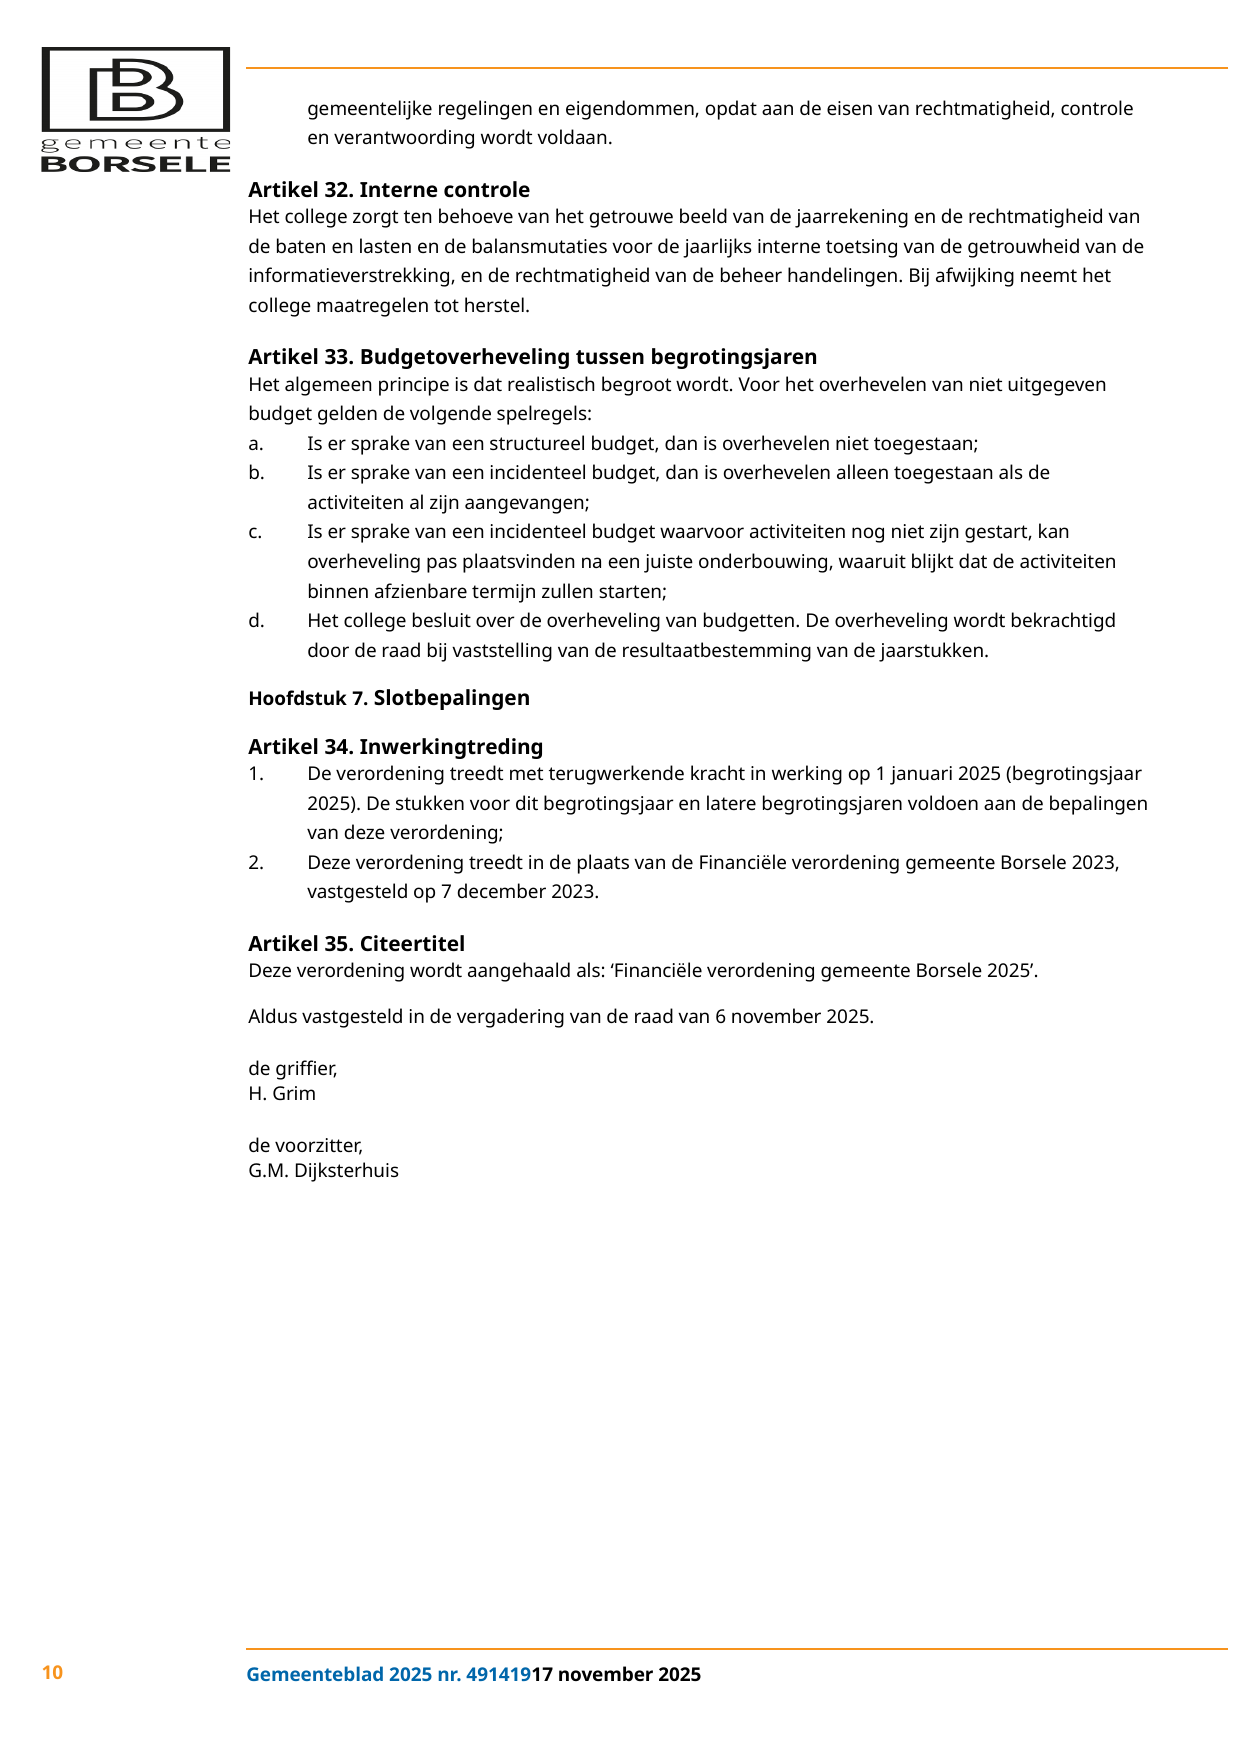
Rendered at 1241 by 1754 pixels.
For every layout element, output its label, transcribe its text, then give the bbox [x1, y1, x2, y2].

list Het college besluit over de overheveling van budgetten. De overheveling wordt bekrachtigd door de raad bij vaststelling van de resultaatbestemming van de jaarstukken. [248, 607, 1152, 663]
text G.M. Dijksterhuis [248, 1158, 1152, 1183]
text Aldus vastgesteld in de vergadering van de raad van 6 november 2025. [248, 1003, 1152, 1029]
text Artikel 33. Budgetoverheveling tussen begrotingsjaren [248, 342, 1152, 371]
text Het algemeen principe is dat realistisch begroot wordt. Voor het overhevelen van niet uitgegeven budget gelden de volgende spelregels: [248, 371, 1152, 426]
text de griffier, [248, 1055, 1152, 1080]
list gemeentelijke regelingen en eigendommen, opdat aan de eisen van rechtmatigheid, controle en verantwoording wordt voldaan. [248, 95, 1152, 150]
text Artikel 32. Interne controle [248, 175, 1152, 203]
text H. Grim [248, 1080, 1152, 1106]
text Deze verordening wordt aangehaald als: ‘Financiële verordening gemeente Borsele 2025’. [248, 958, 1152, 983]
list Is er sprake van een incidenteel budget waarvoor activiteiten nog niet zijn gestart, kan overheveling pas plaatsvinden na een juiste onderbouwing, waaruit blijkt dat de activiteiten binnen afzienbare termijn zullen starten; [248, 519, 1152, 604]
text de voorzitter, [248, 1132, 1152, 1158]
text Artikel 35. Citeertitel [248, 929, 1152, 958]
text Artikel 34. Inwerkingtreding [248, 732, 1152, 760]
text Hoofdstuk 7. Slotbepalingen [248, 683, 1152, 711]
text Het college zorgt ten behoeve van het getrouwe beeld van de jaarrekening en de rechtmatigheid van de baten en lasten en de balansmutaties voor de jaarlijks interne toetsing van de getrouwheid van de informatieverstrekking, en de rechtmatigheid van de beheer handelingen. Bij afwijking neemt het college maatregelen tot herstel. [248, 203, 1152, 318]
list Is er sprake van een structureel budget, dan is overhevelen niet toegestaan; [248, 430, 1152, 456]
list Is er sprake van een incidenteel budget, dan is overhevelen alleen toegestaan als de activiteiten al zijn aangevangen; [248, 459, 1152, 515]
picture [41, 47, 231, 172]
list Deze verordening treedt in de plaats van de Financiële verordening gemeente Borsele 2023, vastgesteld op 7 december 2023. [248, 849, 1152, 904]
list De verordening treedt met terugwerkende kracht in werking op 1 januari 2025 (begrotingsjaar 2025). De stukken voor dit begrotingsjaar en latere begrotingsjaren voldoen aan de bepalingen van deze verordening; [248, 760, 1152, 845]
